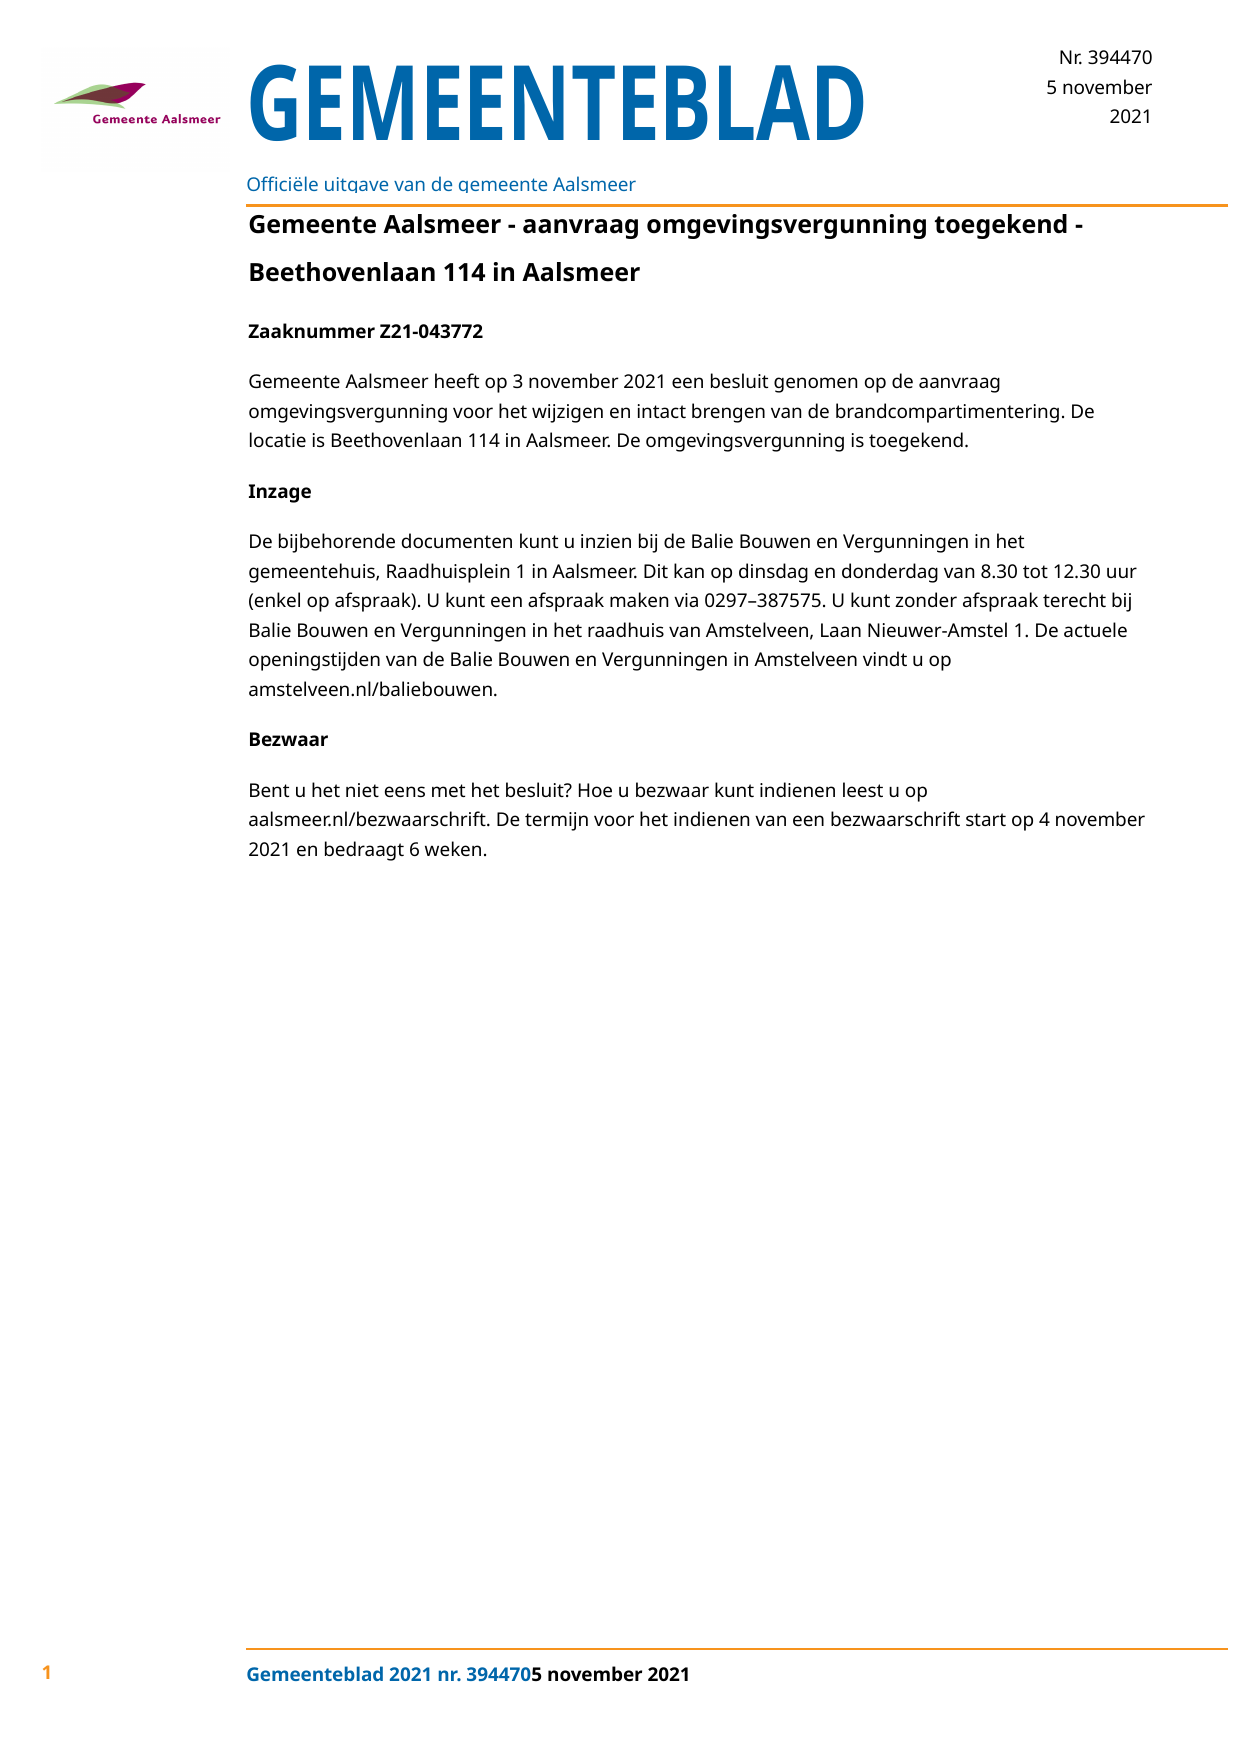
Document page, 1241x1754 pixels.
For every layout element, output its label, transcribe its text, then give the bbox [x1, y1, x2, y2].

text Bezwaar [248, 727, 1152, 752]
text Gemeente Aalsmeer heeft op 3 november 2021 een besluit genomen op de aanvraag omgevingsvergunning voor het wijzigen en intact brengen van de brandcompartimentering. De locatie is Beethovenlaan 114 in Aalsmeer. De omgevingsvergunning is toegekend. [248, 368, 1152, 453]
text De bijbehorende documenten kunt u inzien bij de Balie Bouwen en Vergunningen in het gemeentehuis, Raadhuisplein 1 in Aalsmeer. Dit kan op dinsdag en donderdag van 8.30 tot 12.30 uur (enkel op afspraak). U kunt een afspraak maken via 0297–387575. U kunt zonder afspraak terecht bij Balie Bouwen en Vergunningen in het raadhuis van Amstelveen, Laan Nieuwer-Amstel 1. De actuele openingstijden van de Balie Bouwen en Vergunningen in Amstelveen vindt u op amstelveen.nl/baliebouwen. [248, 528, 1152, 702]
picture [41, 47, 231, 172]
text Bent u het niet eens met het besluit? Hoe u bezwaar kunt indienen leest u op aalsmeer.nl/bezwaarschrift. De termijn voor het indienen van een bezwaarschrift start op 4 november 2021 en bedraagt 6 weken. [248, 777, 1152, 862]
text Inzage [248, 478, 1152, 504]
text Gemeente Aalsmeer - aanvraag omgevingsvergunning toegekend - Beethovenlaan 114 in Aalsmeer [248, 207, 1152, 288]
text Zaaknummer Z21-043772 [248, 318, 1152, 344]
